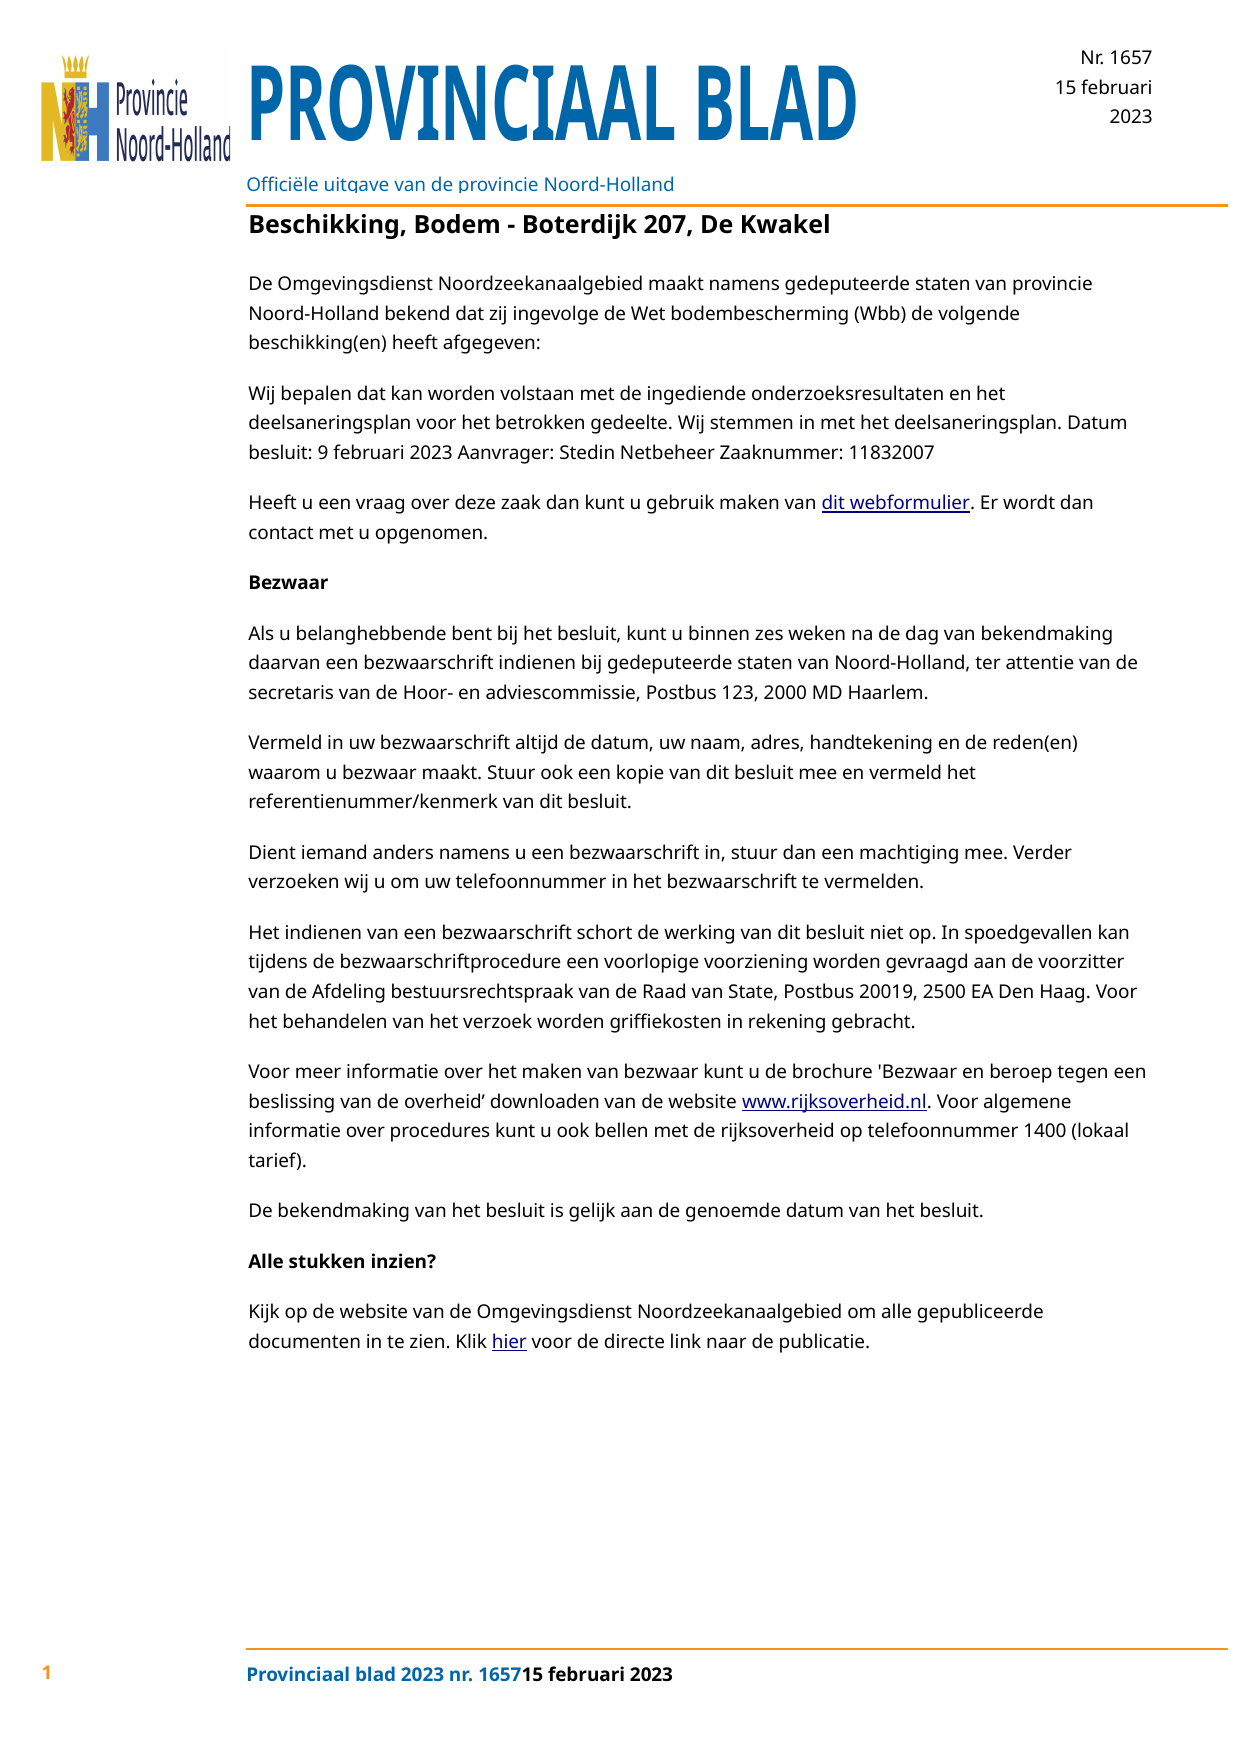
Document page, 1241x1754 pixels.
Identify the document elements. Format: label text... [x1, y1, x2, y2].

text Beschikking, Bodem - Boterdijk 207, De Kwakel [248, 207, 1152, 241]
text Dient iemand anders namens u een bezwaarschrift in, stuur dan een machtiging mee. Verder verzoeken wij u om uw telefoonnummer in het bezwaarschrift te vermelden. [248, 839, 1152, 894]
text Kijk op de website van de Omgevingsdienst Noordzeekanaalgebied om alle gepubliceerde documenten in te zien. Klik hier voor de directe link naar de publicatie. [248, 1298, 1152, 1353]
text Wij bepalen dat kan worden volstaan met de ingediende onderzoeksresultaten en het deelsaneringsplan voor het betrokken gedeelte. Wij stemmen in met het deelsaneringsplan. Datum besluit: 9 februari 2023 Aanvrager: Stedin Netbeheer Zaaknummer: 11832007 [248, 380, 1152, 465]
text De Omgevingsdienst Noordzeekanaalgebied maakt namens gedeputeerde staten van provincie Noord-Holland bekend dat zij ingevolge de Wet bodembescherming (Wbb) de volgende beschikking(en) heeft afgegeven: [248, 270, 1152, 355]
text Het indienen van een bezwaarschrift schort de werking van dit besluit niet op. In spoedgevallen kan tijdens de bezwaarschriftprocedure een voorlopige voorziening worden gevraagd aan de voorzitter van de Afdeling bestuursrechtspraak van de Raad van State, Postbus 20019, 2500 EA Den Haag. Voor het behandelen van het verzoek worden griffiekosten in rekening gebracht. [248, 919, 1152, 1033]
text De bekendmaking van het besluit is gelijk aan de genoemde datum van het besluit. [248, 1197, 1152, 1223]
text Voor meer informatie over het maken van bezwaar kunt u de brochure 'Bezwaar en beroep tegen een beslissing van de overheid’ downloaden van de website www.rijksoverheid.nl. Voor algemene informatie over procedures kunt u ook bellen met de rijksoverheid op telefoonnummer 1400 (lokaal tarief). [248, 1058, 1152, 1173]
text Alle stukken inzien? [248, 1248, 1152, 1273]
picture [41, 47, 231, 172]
text Heeft u een vraag over deze zaak dan kunt u gebruik maken van dit webformulier. Er wordt dan contact met u opgenomen. [248, 489, 1152, 545]
text Als u belanghebbende bent bij het besluit, kunt u binnen zes weken na de dag van bekendmaking daarvan een bezwaarschrift indienen bij gedeputeerde staten van Noord-Holland, ter attentie van de secretaris van de Hoor- en adviescommissie, Postbus 123, 2000 MD Haarlem. [248, 620, 1152, 705]
text Vermeld in uw bezwaarschrift altijd de datum, uw naam, adres, handtekening en de reden(en) waarom u bezwaar maakt. Stuur ook een kopie van dit besluit mee en vermeld het referentienummer/kenmerk van dit besluit. [248, 729, 1152, 814]
text Bezwaar [248, 569, 1152, 595]
